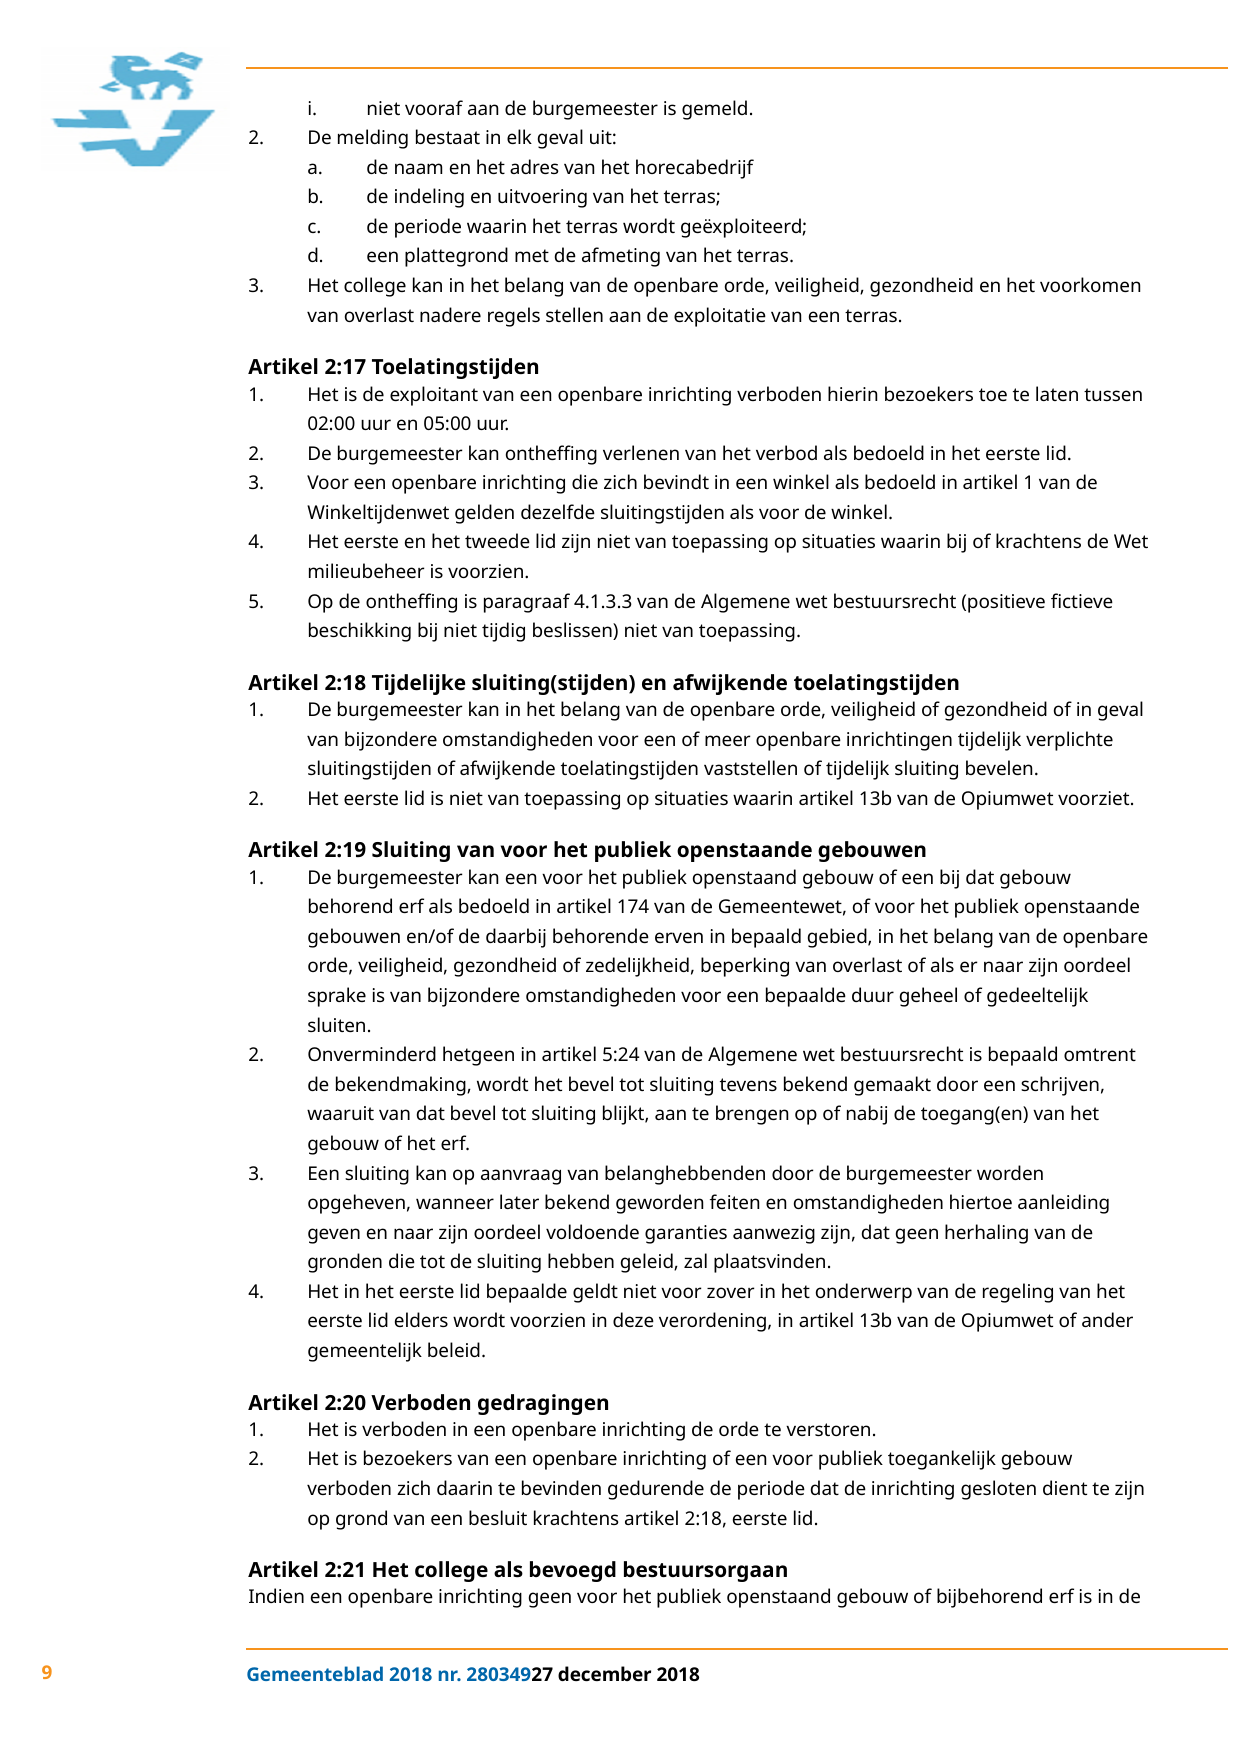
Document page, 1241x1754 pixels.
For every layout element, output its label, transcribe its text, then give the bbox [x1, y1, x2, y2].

text Indien een openbare inrichting geen voor het publiek openstaand gebouw of bijbehorend erf is in de [248, 1584, 1152, 1609]
list niet vooraf aan de burgemeester is gemeld. [307, 95, 1152, 121]
list Het in het eerste lid bepaalde geldt niet voor zover in het onderwerp van de regeling van het eerste lid elders wordt voorzien in deze verordening, in artikel 13b van de Opiumwet of ander gemeentelijk beleid. [248, 1278, 1152, 1363]
list Het eerste en het tweede lid zijn niet van toepassing op situaties waarin bij of krachtens de Wet milieubeheer is voorzien. [248, 529, 1152, 584]
text Artikel 2:20 Verboden gedragingen [248, 1388, 1152, 1416]
list de indeling en uitvoering van het terras; [307, 183, 1152, 209]
list Onverminderd hetgeen in artikel 5:24 van de Algemene wet bestuursrecht is bepaald omtrent de bekendmaking, wordt het bevel tot sluiting tevens bekend gemaakt door een schrijven, waaruit van dat bevel tot sluiting blijkt, aan te brengen op of nabij de toegang(en) van het gebouw of het erf. [248, 1041, 1152, 1156]
picture [41, 47, 231, 172]
list De burgemeester kan ontheffing verlenen van het verbod als bedoeld in het eerste lid. [248, 440, 1152, 466]
list Op de ontheffing is paragraaf 4.1.3.3 van de Algemene wet bestuursrecht (positieve fictieve beschikking bij niet tijdig beslissen) niet van toepassing. [248, 588, 1152, 643]
list De melding bestaat in elk geval uit: [248, 124, 1152, 150]
text Artikel 2:21 Het college als bevoegd bestuursorgaan [248, 1555, 1152, 1584]
list Het is bezoekers van een openbare inrichting of een voor publiek toegankelijk gebouw verboden zich daarin te bevinden gedurende de periode dat de inrichting gesloten dient te zijn op grond van een besluit krachtens artikel 2:18, eerste lid. [248, 1446, 1152, 1531]
list Het eerste lid is niet van toepassing op situaties waarin artikel 13b van de Opiumwet voorziet. [248, 785, 1152, 811]
list de naam en het adres van het horecabedrijf [307, 154, 1152, 180]
list Het is de exploitant van een openbare inrichting verboden hierin bezoekers toe te laten tussen 02:00 uur en 05:00 uur. [248, 381, 1152, 436]
text Artikel 2:18 Tijdelijke sluiting(stijden) en afwijkende toelatingstijden [248, 668, 1152, 696]
list Voor een openbare inrichting die zich bevindt in een winkel als bedoeld in artikel 1 van de Winkeltijdenwet gelden dezelfde sluitingstijden als voor de winkel. [248, 469, 1152, 525]
list Het is verboden in een openbare inrichting de orde te verstoren. [248, 1416, 1152, 1442]
list De burgemeester kan een voor het publiek openstaand gebouw of een bij dat gebouw behorend erf als bedoeld in artikel 174 van de Gemeentewet, of voor het publiek openstaande gebouwen en/of de daarbij behorende erven in bepaald gebied, in het belang van de openbare orde, veiligheid, gezondheid of zedelijkheid, beperking van overlast of als er naar zijn oordeel sprake is van bijzondere omstandigheden voor een bepaalde duur geheel of gedeeltelijk sluiten. [248, 864, 1152, 1037]
list de periode waarin het terras wordt geëxploiteerd; [307, 213, 1152, 239]
list een plattegrond met de afmeting van het terras. [307, 243, 1152, 268]
text Artikel 2:17 Toelatingstijden [248, 352, 1152, 381]
text Artikel 2:19 Sluiting van voor het publiek openstaande gebouwen [248, 835, 1152, 864]
list Het college kan in het belang van de openbare orde, veiligheid, gezondheid en het voorkomen van overlast nadere regels stellen aan de exploitatie van een terras. [248, 272, 1152, 328]
list Een sluiting kan op aanvraag van belanghebbenden door de burgemeester worden opgeheven, wanneer later bekend geworden feiten en omstandigheden hiertoe aanleiding geven en naar zijn oordeel voldoende garanties aanwezig zijn, dat geen herhaling van de gronden die tot de sluiting hebben geleid, zal plaatsvinden. [248, 1160, 1152, 1274]
list De burgemeester kan in het belang van de openbare orde, veiligheid of gezondheid of in geval van bijzondere omstandigheden voor een of meer openbare inrichtingen tijdelijk verplichte sluitingstijden of afwijkende toelatingstijden vaststellen of tijdelijk sluiting bevelen. [248, 696, 1152, 781]
